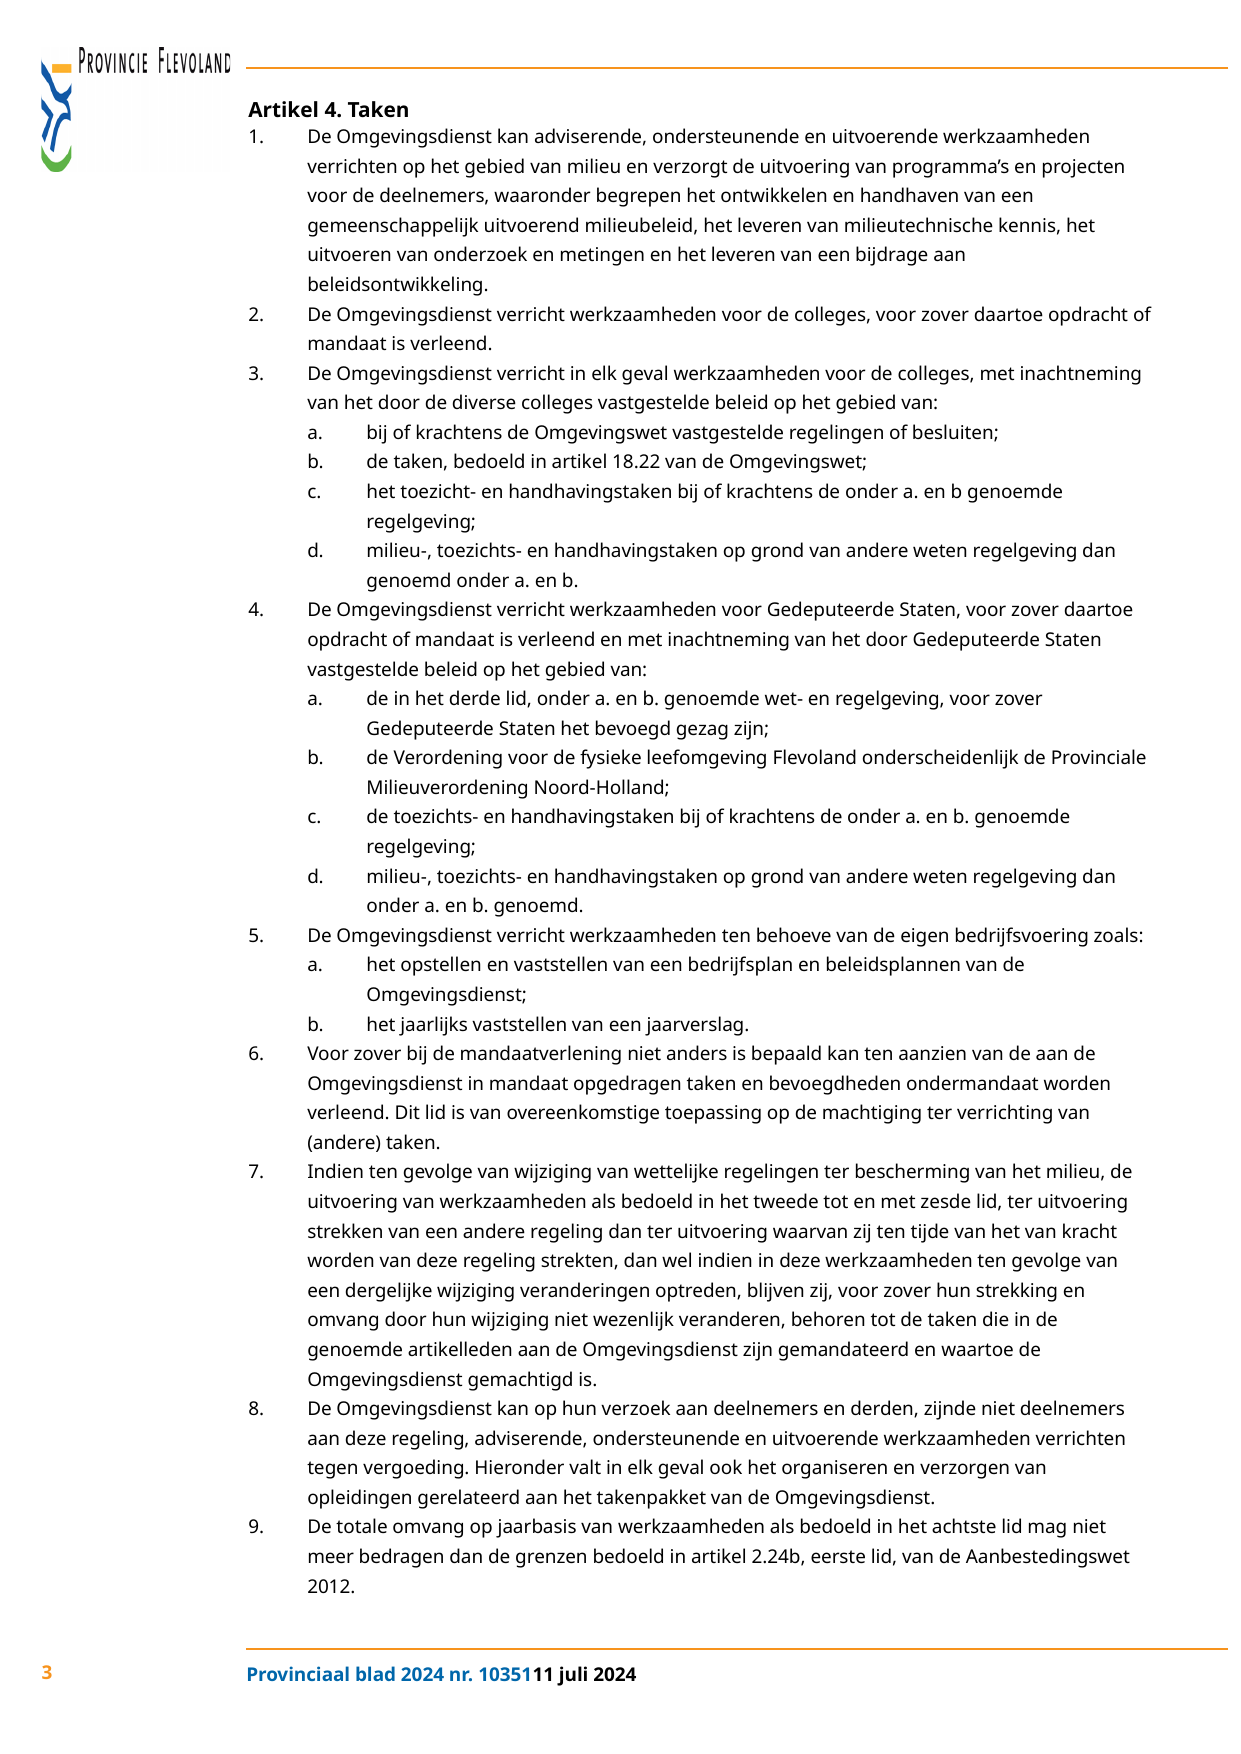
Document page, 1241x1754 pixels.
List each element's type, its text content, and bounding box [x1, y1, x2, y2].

list de taken, bedoeld in artikel 18.22 van de Omgevingswet; [307, 449, 1152, 474]
list De Omgevingsdienst verricht werkzaamheden voor Gedeputeerde Staten, voor zover daartoe opdracht of mandaat is verleend en met inachtneming van het door Gedeputeerde Staten vastgestelde beleid op het gebied van: [248, 597, 1152, 681]
list het toezicht- en handhavingstaken bij of krachtens de onder a. en b genoemde regelgeving; [307, 478, 1152, 533]
list De Omgevingsdienst verricht in elk geval werkzaamheden voor de colleges, met inachtneming van het door de diverse colleges vastgestelde beleid op het gebied van: [248, 360, 1152, 415]
picture [41, 47, 231, 172]
list Indien ten gevolge van wijziging van wettelijke regelingen ter bescherming van het milieu, de uitvoering van werkzaamheden als bedoeld in het tweede tot en met zesde lid, ter uitvoering strekken van een andere regeling dan ter uitvoering waarvan zij ten tijde van het van kracht worden van deze regeling strekten, dan wel indien in deze werkzaamheden ten gevolge van een dergelijke wijziging veranderingen optreden, blijven zij, voor zover hun strekking en omvang door hun wijziging niet wezenlijk veranderen, behoren tot de taken die in de genoemde artikelleden aan de Omgevingsdienst zijn gemandateerd en waartoe de Omgevingsdienst gemachtigd is. [248, 1159, 1152, 1391]
list de Verordening voor de fysieke leefomgeving Flevoland onderscheidenlijk de Provinciale Milieuverordening Noord-Holland; [307, 744, 1152, 800]
list Voor zover bij de mandaatverlening niet anders is bepaald kan ten aanzien van de aan de Omgevingsdienst in mandaat opgedragen taken en bevoegdheden ondermandaat worden verleend. Dit lid is van overeenkomstige toepassing op de machtiging ter verrichting van (andere) taken. [248, 1040, 1152, 1155]
list de toezichts- en handhavingstaken bij of krachtens de onder a. en b. genoemde regelgeving; [307, 804, 1152, 859]
list milieu-, toezichts- en handhavingstaken op grond van andere weten regelgeving dan onder a. en b. genoemd. [307, 863, 1152, 918]
list De totale omvang op jaarbasis van werkzaamheden als bedoeld in het achtste lid mag niet meer bedragen dan de grenzen bedoeld in artikel 2.24b, eerste lid, van de Aanbestedingswet 2012. [248, 1514, 1152, 1598]
list De Omgevingsdienst kan adviserende, ondersteunende en uitvoerende werkzaamheden verrichten op het gebied van milieu en verzorgt de uitvoering van programma’s en projecten voor de deelnemers, waaronder begrepen het ontwikkelen en handhaven van een gemeenschappelijk uitvoerend milieubeleid, het leveren van milieutechnische kennis, het uitvoeren van onderzoek en metingen en het leveren van een bijdrage aan beleidsontwikkeling. [248, 123, 1152, 297]
list bij of krachtens de Omgevingswet vastgestelde regelingen of besluiten; [307, 419, 1152, 445]
text Artikel 4. Taken [248, 95, 1152, 123]
list De Omgevingsdienst verricht werkzaamheden voor de colleges, voor zover daartoe opdracht of mandaat is verleend. [248, 301, 1152, 356]
list De Omgevingsdienst verricht werkzaamheden ten behoeve van de eigen bedrijfsvoering zoals: [248, 922, 1152, 948]
list de in het derde lid, onder a. en b. genoemde wet- en regelgeving, voor zover Gedeputeerde Staten het bevoegd gezag zijn; [307, 685, 1152, 741]
list De Omgevingsdienst kan op hun verzoek aan deelnemers en derden, zijnde niet deelnemers aan deze regeling, adviserende, ondersteunende en uitvoerende werkzaamheden verrichten tegen vergoeding. Hieronder valt in elk geval ook het organiseren en verzorgen van opleidingen gerelateerd aan het takenpakket van de Omgevingsdienst. [248, 1395, 1152, 1510]
list het opstellen en vaststellen van een bedrijfsplan en beleidsplannen van de Omgevingsdienst; [307, 952, 1152, 1007]
list milieu-, toezichts- en handhavingstaken op grond van andere weten regelgeving dan genoemd onder a. en b. [307, 537, 1152, 593]
list het jaarlijks vaststellen van een jaarverslag. [307, 1011, 1152, 1036]
